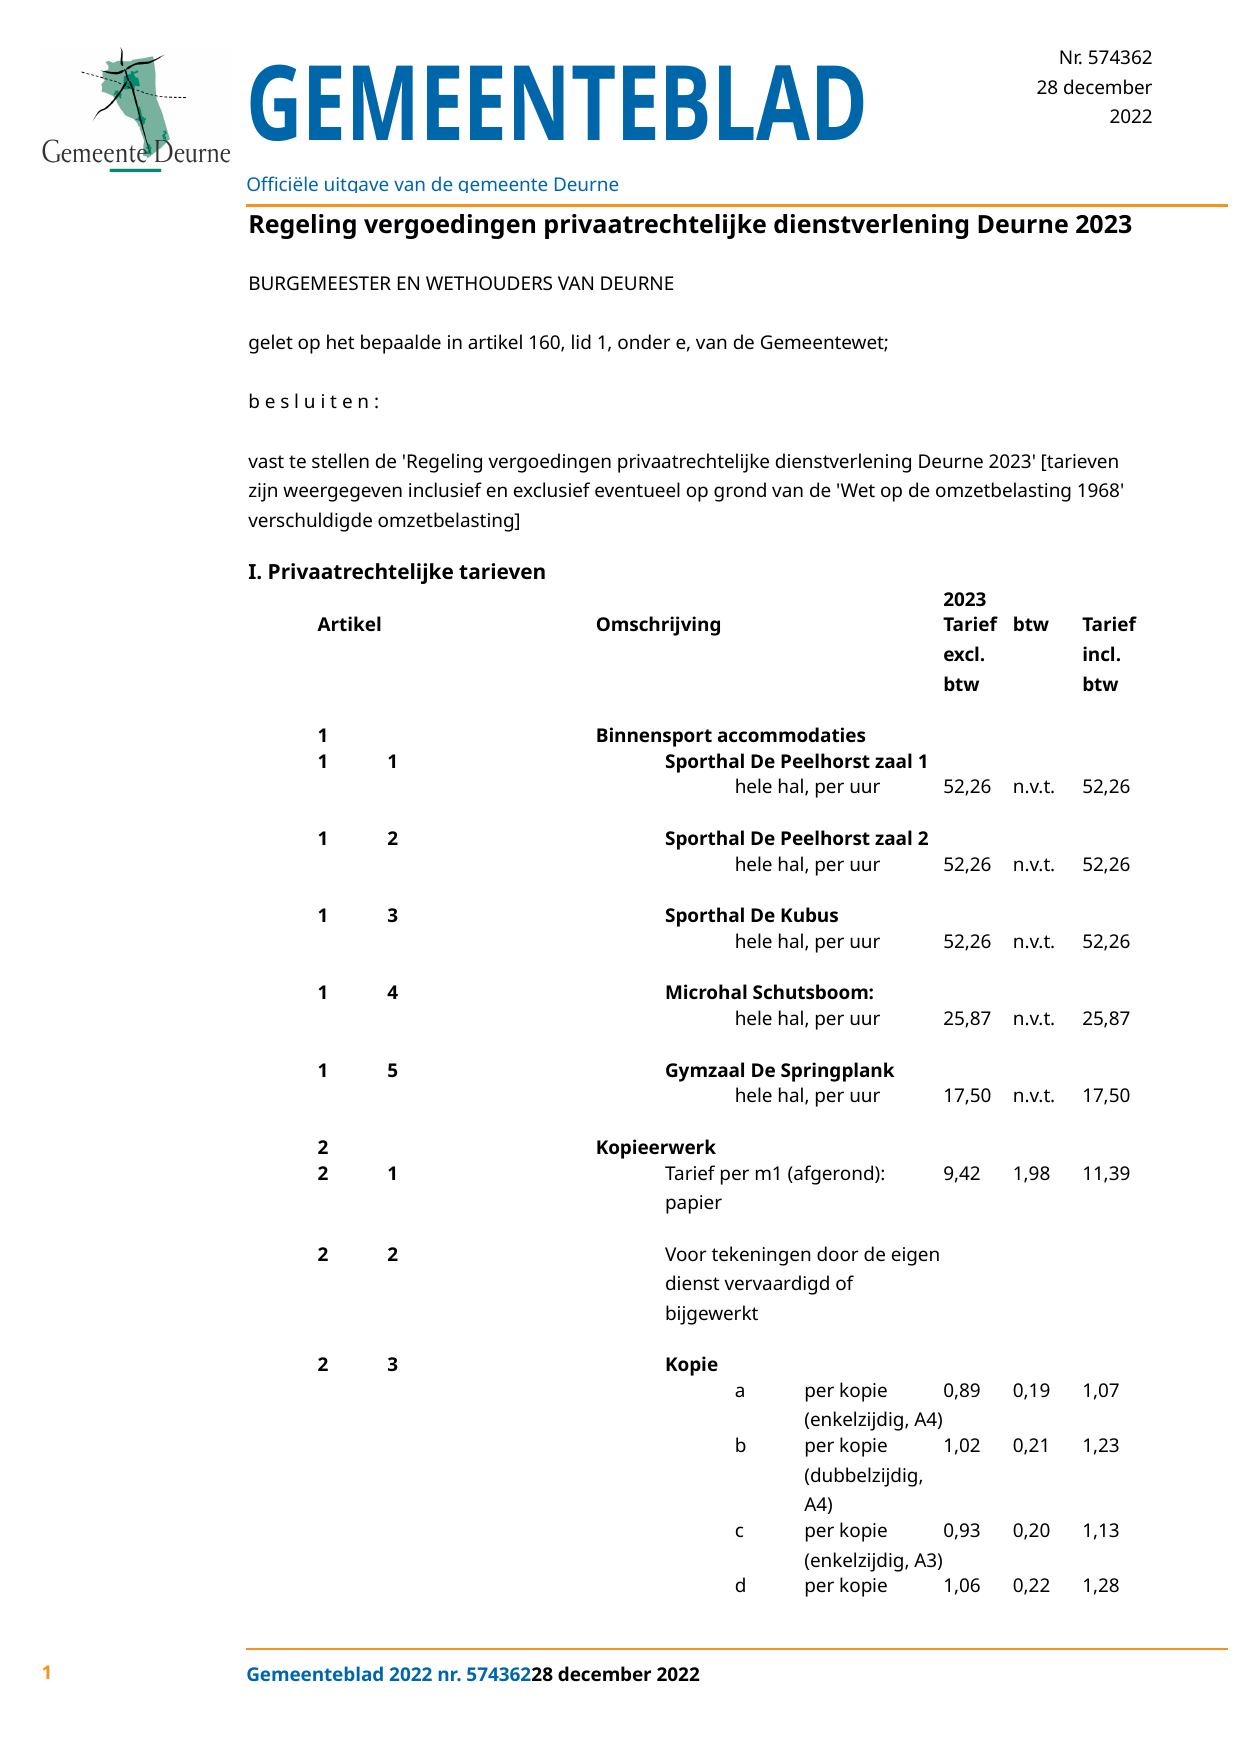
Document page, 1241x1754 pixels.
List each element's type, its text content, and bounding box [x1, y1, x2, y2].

table_cell b [735, 1433, 804, 1517]
table_cell hele hal, per uur [735, 1005, 943, 1031]
table_cell [1082, 1108, 1152, 1134]
table_cell 1 [318, 903, 387, 928]
table_cell [248, 1517, 387, 1573]
table_cell 52,26 [943, 774, 1013, 799]
table_cell [943, 1057, 1013, 1082]
table_cell [1013, 1351, 1082, 1377]
table_cell [248, 980, 317, 1005]
table_cell [387, 954, 943, 979]
table_cell 3 [387, 903, 665, 928]
table_cell 2 [318, 1351, 387, 1377]
table_cell [1013, 903, 1082, 928]
table_cell [943, 748, 1013, 774]
table_cell [248, 1241, 317, 1326]
table_cell [943, 1326, 1013, 1351]
table_cell [248, 774, 387, 799]
table_cell [735, 697, 804, 722]
table_cell [1013, 1326, 1082, 1351]
text gelet op het bepaalde in artikel 160, lid 1, onder e, van de Gemeentewet; [248, 329, 1152, 355]
table_cell btw [1013, 612, 1082, 697]
table_cell [1082, 1215, 1152, 1241]
table_cell [1013, 1031, 1082, 1057]
table_cell [1013, 1215, 1082, 1241]
table_cell [1013, 877, 1082, 902]
table_cell per kopie (dubbelzijdig, A4) [804, 1433, 943, 1517]
table_cell [387, 1377, 734, 1432]
table_cell [248, 903, 317, 928]
table_cell [1082, 1031, 1152, 1057]
table_cell d [735, 1573, 804, 1598]
table_cell 1 [318, 748, 387, 774]
table_cell Kopie [665, 1351, 943, 1377]
table_cell 52,26 [1082, 774, 1152, 799]
table_cell [248, 825, 317, 851]
table_cell c [735, 1517, 804, 1573]
table_cell [1082, 722, 1152, 748]
table_cell [248, 1031, 387, 1057]
table_cell [1082, 1326, 1152, 1351]
table_cell [1013, 1108, 1082, 1134]
table_cell 1,23 [1082, 1433, 1152, 1517]
table_cell 1 [318, 1057, 387, 1082]
text Regeling vergoedingen privaatrechtelijke dienstverlening Deurne 2023 [248, 207, 1152, 241]
table_cell [943, 877, 1013, 902]
table_cell 4 [387, 980, 665, 1005]
table_cell [1013, 1241, 1082, 1326]
table_cell [387, 1433, 734, 1517]
table_cell 9,42 [943, 1160, 1013, 1215]
table_cell [943, 697, 1013, 722]
table_cell 2 [387, 825, 665, 851]
table_cell [248, 1326, 387, 1351]
table_cell [943, 1108, 1013, 1134]
table_cell [387, 851, 734, 877]
table_cell 25,87 [1082, 1005, 1152, 1031]
table_cell [248, 748, 317, 774]
table_cell 5 [387, 1057, 665, 1082]
table_cell [248, 1057, 317, 1082]
table_cell [387, 877, 943, 902]
table_cell hele hal, per uur [735, 851, 943, 877]
table_cell 0,89 [943, 1377, 1013, 1432]
table_cell [387, 1031, 943, 1057]
table_cell [248, 1005, 387, 1031]
table_cell [1082, 1057, 1152, 1082]
table_cell [248, 1160, 317, 1215]
table_cell 1 [387, 1160, 665, 1215]
table_cell [387, 1108, 943, 1134]
table_cell [1082, 980, 1152, 1005]
table_cell 1 [318, 825, 387, 851]
table_cell Kopieerwerk [596, 1134, 804, 1160]
table_cell 52,26 [943, 851, 1013, 877]
table_cell [387, 1573, 734, 1598]
table_cell Tarief per m1 (afgerond): papier [665, 1160, 943, 1215]
table_cell [1082, 1351, 1152, 1377]
table_cell [874, 722, 943, 748]
table_cell [248, 612, 317, 697]
text I. Privaatrechtelijke tarieven [248, 557, 1152, 586]
table_cell [943, 954, 1013, 979]
table_cell Artikel [318, 612, 596, 697]
table_cell [248, 1433, 387, 1517]
table_cell [1082, 1134, 1152, 1160]
table_cell Tarief incl. btw [1082, 612, 1152, 697]
table_cell [248, 1134, 317, 1160]
table_cell [1013, 722, 1082, 748]
table_cell [1013, 954, 1082, 979]
table_cell [1082, 825, 1152, 851]
table_cell [943, 800, 1013, 825]
table_cell 2 [318, 1134, 596, 1160]
table_cell [943, 980, 1013, 1005]
table_cell [804, 697, 943, 722]
table_cell [248, 722, 317, 748]
table_cell [1082, 800, 1152, 825]
table_cell 0,22 [1013, 1573, 1082, 1598]
table_header [735, 586, 943, 612]
table_cell [387, 697, 734, 722]
table_cell [248, 877, 387, 902]
table_cell 1 [387, 748, 665, 774]
table_cell 1 [318, 722, 596, 748]
table_cell [387, 1215, 943, 1241]
table_cell 1,13 [1082, 1517, 1152, 1573]
table_cell 1,07 [1082, 1377, 1152, 1432]
table_cell 1,28 [1082, 1573, 1152, 1598]
table_cell [248, 1573, 387, 1598]
table_cell [1013, 800, 1082, 825]
table_cell hele hal, per uur [735, 774, 943, 799]
table_cell [943, 1134, 1013, 1160]
table_cell [1082, 877, 1152, 902]
table_cell [248, 1108, 387, 1134]
table_cell [943, 903, 1013, 928]
table_cell 1,02 [943, 1433, 1013, 1517]
table_cell hele hal, per uur [735, 1083, 943, 1108]
table_cell 1,98 [1013, 1160, 1082, 1215]
table_cell [1013, 980, 1082, 1005]
table_cell 25,87 [943, 1005, 1013, 1031]
table_cell [943, 1031, 1013, 1057]
table_cell [387, 774, 734, 799]
table_cell hele hal, per uur [735, 928, 943, 954]
table_header 2023 [943, 586, 1152, 612]
table_cell Sporthal De Kubus [665, 903, 943, 928]
table_cell [248, 1215, 387, 1241]
table_cell 0,93 [943, 1517, 1013, 1573]
table_cell n.v.t. [1013, 851, 1082, 877]
table_cell [1013, 748, 1082, 774]
table_cell [804, 1134, 943, 1160]
table_cell 52,26 [943, 928, 1013, 954]
table_cell [248, 697, 387, 722]
table_cell [943, 825, 1013, 851]
table_cell a [735, 1377, 804, 1432]
table_cell 11,39 [1082, 1160, 1152, 1215]
table_cell [1082, 748, 1152, 774]
picture [41, 47, 231, 172]
table_cell 1,06 [943, 1573, 1013, 1598]
table_cell per kopie [804, 1573, 943, 1598]
table_cell [248, 800, 387, 825]
table_cell [248, 1351, 317, 1377]
table_cell Voor tekeningen door de eigen dienst vervaardigd of bijgewerkt [665, 1241, 943, 1326]
table_cell [1013, 1134, 1082, 1160]
table_cell [387, 800, 943, 825]
table_cell Microhal Schutsboom: [665, 980, 943, 1005]
table_header [387, 586, 734, 612]
table_cell n.v.t. [1013, 1083, 1082, 1108]
table_cell [248, 1083, 387, 1108]
table_cell [943, 722, 1013, 748]
table_cell Sporthal De Peelhorst zaal 2 [665, 825, 943, 851]
table_cell 52,26 [1082, 928, 1152, 954]
text BURGEMEESTER EN WETHOUDERS VAN DEURNE [248, 270, 1152, 296]
table_cell [387, 1005, 734, 1031]
table_cell 17,50 [1082, 1083, 1152, 1108]
table_cell [248, 1377, 387, 1432]
table_cell [387, 1326, 943, 1351]
table_header [248, 586, 387, 612]
table_cell [248, 954, 387, 979]
table_cell 17,50 [943, 1083, 1013, 1108]
table_cell Gymzaal De Springplank [665, 1057, 943, 1082]
table_cell [943, 1241, 1013, 1326]
table_cell per kopie (enkelzijdig, A4) [804, 1377, 943, 1432]
table_cell [1013, 1057, 1082, 1082]
table_cell 0,20 [1013, 1517, 1082, 1573]
table_cell n.v.t. [1013, 774, 1082, 799]
table_cell 3 [387, 1351, 665, 1377]
table_cell 2 [318, 1241, 387, 1326]
table_cell [1013, 697, 1082, 722]
table_cell [387, 1083, 734, 1108]
table_cell [248, 851, 387, 877]
table_cell [387, 928, 734, 954]
table_cell [1082, 1241, 1152, 1326]
table_cell Omschrijving [596, 612, 943, 697]
text b e s l u i t e n : [248, 389, 1152, 414]
table_cell Binnensport accommodaties [596, 722, 873, 748]
table_cell [1082, 954, 1152, 979]
table_cell [1013, 825, 1082, 851]
table_cell 2 [318, 1160, 387, 1215]
table_cell 1 [318, 980, 387, 1005]
table_cell 2 [387, 1241, 665, 1326]
table_cell [248, 928, 387, 954]
text vast te stellen de 'Regeling vergoedingen privaatrechtelijke dienstverlening Deurne 2023' [tarieven zijn weergegeven inclusief en exclusief eventueel op grond van de 'Wet op de omzetbelasting 1968' verschuldigde omzetbelasting] [248, 448, 1152, 533]
table_cell [943, 1215, 1013, 1241]
table_cell Tarief excl. btw [943, 612, 1013, 697]
table_cell per kopie (enkelzijdig, A3) [804, 1517, 943, 1573]
table_cell n.v.t. [1013, 928, 1082, 954]
table_cell n.v.t. [1013, 1005, 1082, 1031]
table_cell 52,26 [1082, 851, 1152, 877]
table_cell [1082, 697, 1152, 722]
table_cell Sporthal De Peelhorst zaal 1 [665, 748, 943, 774]
table_cell [943, 1351, 1013, 1377]
table_cell 0,19 [1013, 1377, 1082, 1432]
table_cell [1082, 903, 1152, 928]
table_cell 0,21 [1013, 1433, 1082, 1517]
table_cell [387, 1517, 734, 1573]
